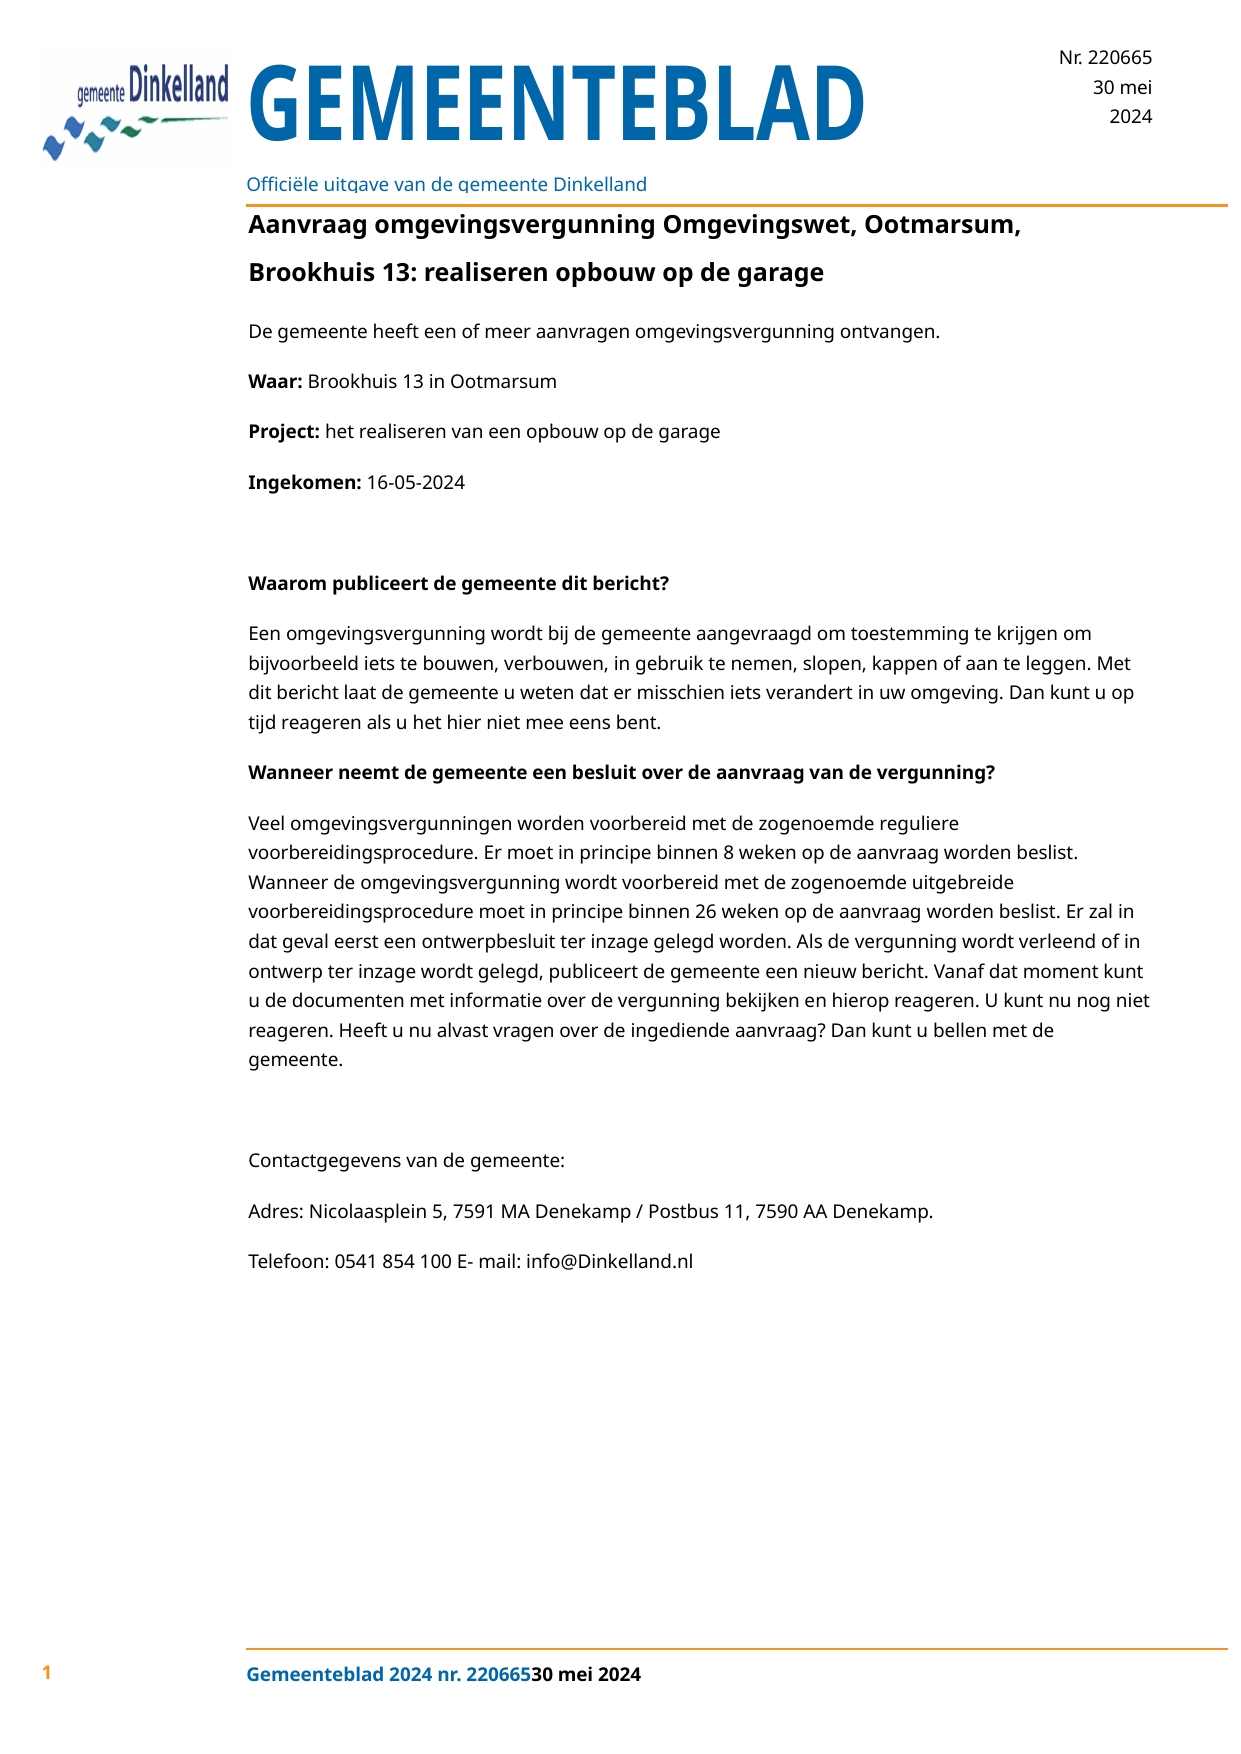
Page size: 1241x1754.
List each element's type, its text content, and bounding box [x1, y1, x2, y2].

text Wanneer neemt de gemeente een besluit over de aanvraag van de vergunning? [248, 759, 1152, 785]
text Veel omgevingsvergunningen worden voorbereid met de zogenoemde reguliere voorbereidingsprocedure. Er moet in principe binnen 8 weken op de aanvraag worden beslist. Wanneer de omgevingsvergunning wordt voorbereid met de zogenoemde uitgebreide voorbereidingsprocedure moet in principe binnen 26 weken op de aanvraag worden beslist. Er zal in dat geval eerst een ontwerpbesluit ter inzage gelegd worden. Als de vergunning wordt verleend of in ontwerp ter inzage wordt gelegd, publiceert de gemeente een nieuw bericht. Vanaf dat moment kunt u de documenten met informatie over de vergunning bekijken en hierop reageren. U kunt nu nog niet reageren. Heeft u nu alvast vragen over de ingediende aanvraag? Dan kunt u bellen met de gemeente. [248, 810, 1152, 1072]
text Een omgevingsvergunning wordt bij de gemeente aangevraagd om toestemming te krijgen om bijvoorbeeld iets te bouwen, verbouwen, in gebruik te nemen, slopen, kappen of aan te leggen. Met dit bericht laat de gemeente u weten dat er misschien iets verandert in uw omgeving. Dan kunt u op tijd reageren als u het hier niet mee eens bent. [248, 620, 1152, 735]
text Project: het realiseren van een opbouw op de garage [248, 419, 1152, 444]
text Telefoon: 0541 854 100 E- mail: info@Dinkelland.nl [248, 1248, 1152, 1274]
text Ingekomen: 16-05-2024 [248, 469, 1152, 495]
text Waarom publiceert de gemeente dit bericht? [248, 570, 1152, 596]
text Waar: Brookhuis 13 in Ootmarsum [248, 368, 1152, 394]
text Aanvraag omgevingsvergunning Omgevingswet, Ootmarsum, Brookhuis 13: realiseren opbouw op de garage [248, 207, 1152, 288]
text Contactgegevens van de gemeente: [248, 1147, 1152, 1173]
text Adres: Nicolaasplein 5, 7591 MA Denekamp / Postbus 11, 7590 AA Denekamp. [248, 1198, 1152, 1224]
picture [41, 47, 231, 172]
text De gemeente heeft een of meer aanvragen omgevingsvergunning ontvangen. [248, 318, 1152, 344]
